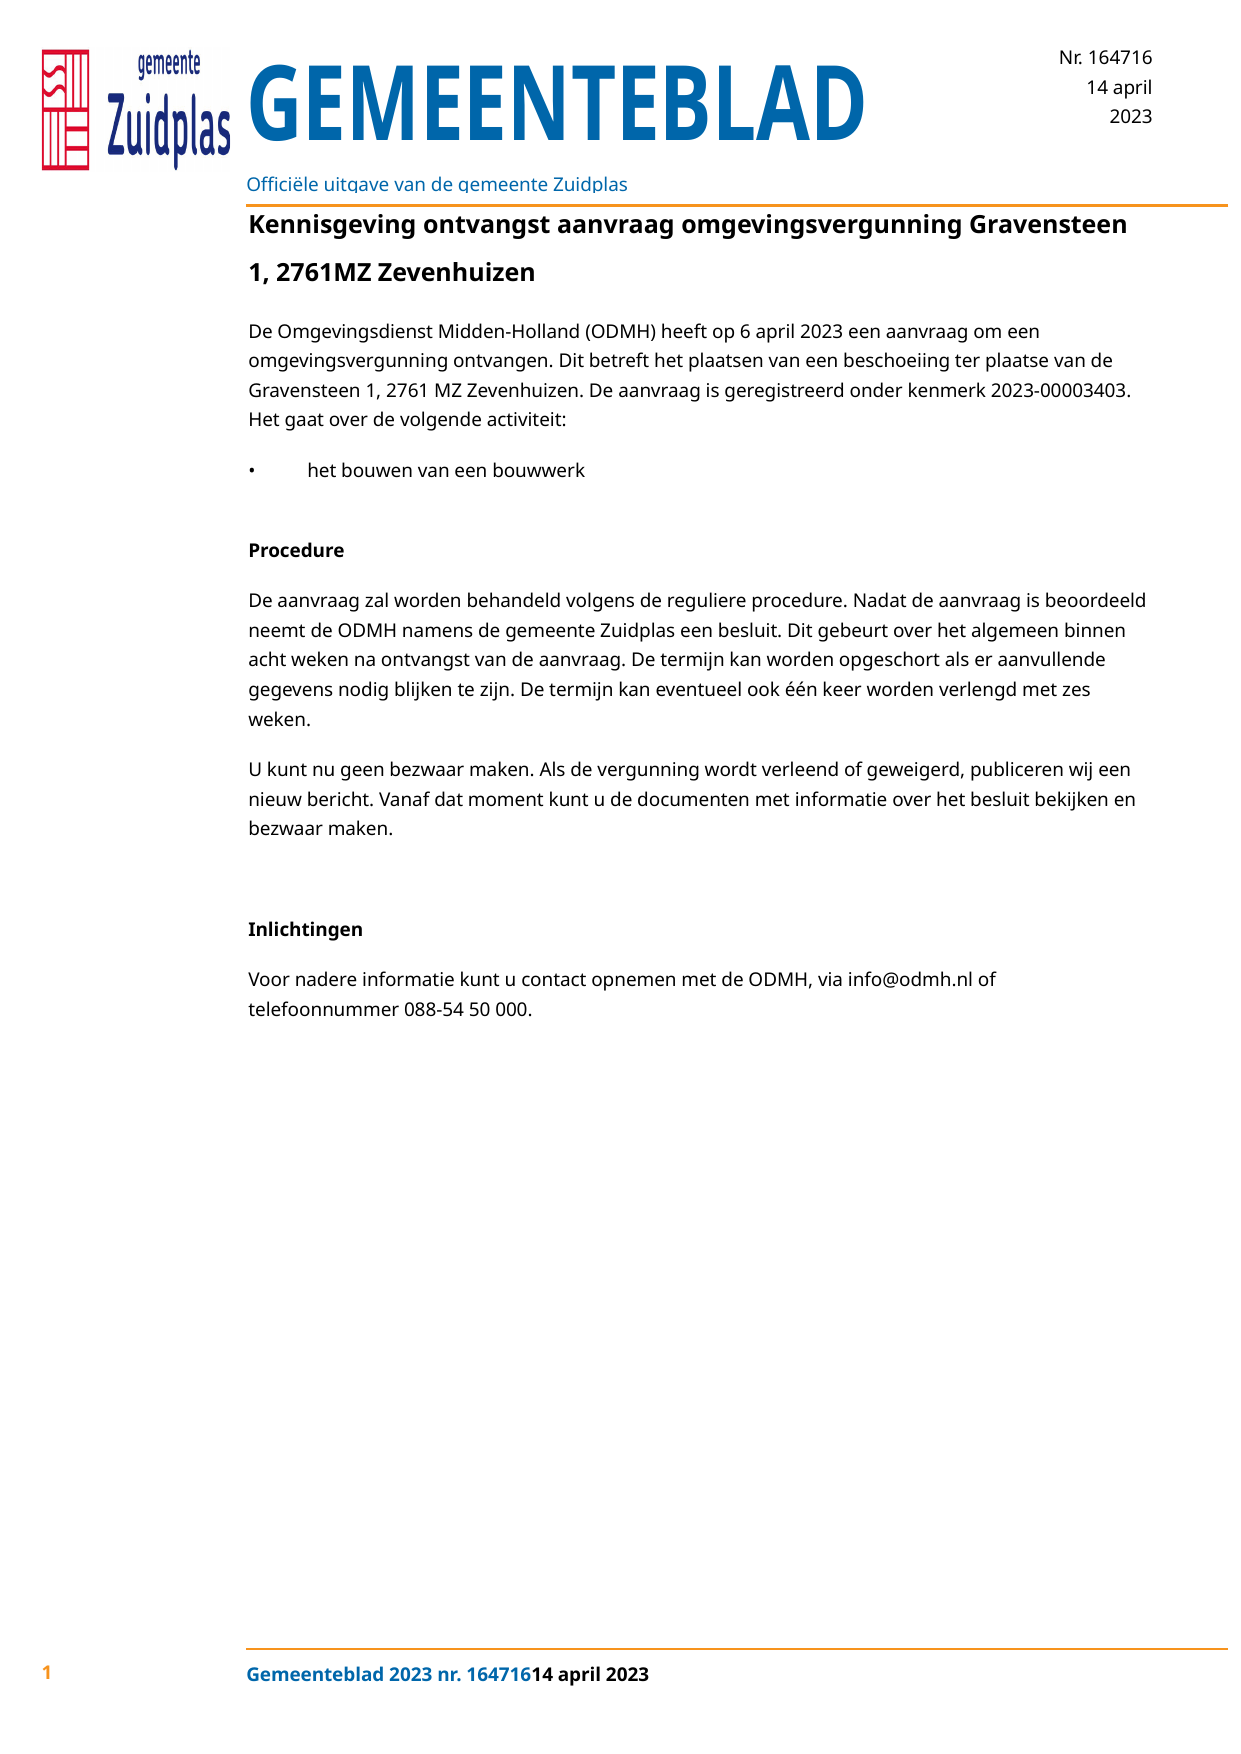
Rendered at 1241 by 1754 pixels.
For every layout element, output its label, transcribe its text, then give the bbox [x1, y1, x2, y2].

text Inlichtingen [248, 916, 1152, 942]
picture [41, 47, 231, 172]
text U kunt nu geen bezwaar maken. Als de vergunning wordt verleend of geweigerd, publiceren wij een nieuw bericht. Vanaf dat moment kunt u de documenten met informatie over het besluit bekijken en bezwaar maken. [248, 756, 1152, 841]
text Voor nadere informatie kunt u contact opnemen met de ODMH, via info@odmh.nl of telefoonnummer 088-54 50 000. [248, 967, 1152, 1022]
text De aanvraag zal worden behandeld volgens de reguliere procedure. Nadat de aanvraag is beoordeeld neemt de ODMH namens de gemeente Zuidplas een besluit. Dit gebeurt over het algemeen binnen acht weken na ontvangst van de aanvraag. De termijn kan worden opgeschort als er aanvullende gegevens nodig blijken te zijn. De termijn kan eventueel ook één keer worden verlengd met zes weken. [248, 587, 1152, 732]
text De Omgevingsdienst Midden-Holland (ODMH) heeft op 6 april 2023 een aanvraag om een omgevingsvergunning ontvangen. Dit betreft het plaatsen van een beschoeiing ter plaatse van de Gravensteen 1, 2761 MZ Zevenhuizen. De aanvraag is geregistreerd onder kenmerk 2023-00003403. Het gaat over de volgende activiteit: [248, 318, 1152, 432]
text Kennisgeving ontvangst aanvraag omgevingsvergunning Gravensteen 1, 2761MZ Zevenhuizen [248, 207, 1152, 288]
list het bouwen van een bouwwerk [248, 457, 1152, 483]
text Procedure [248, 537, 1152, 563]
